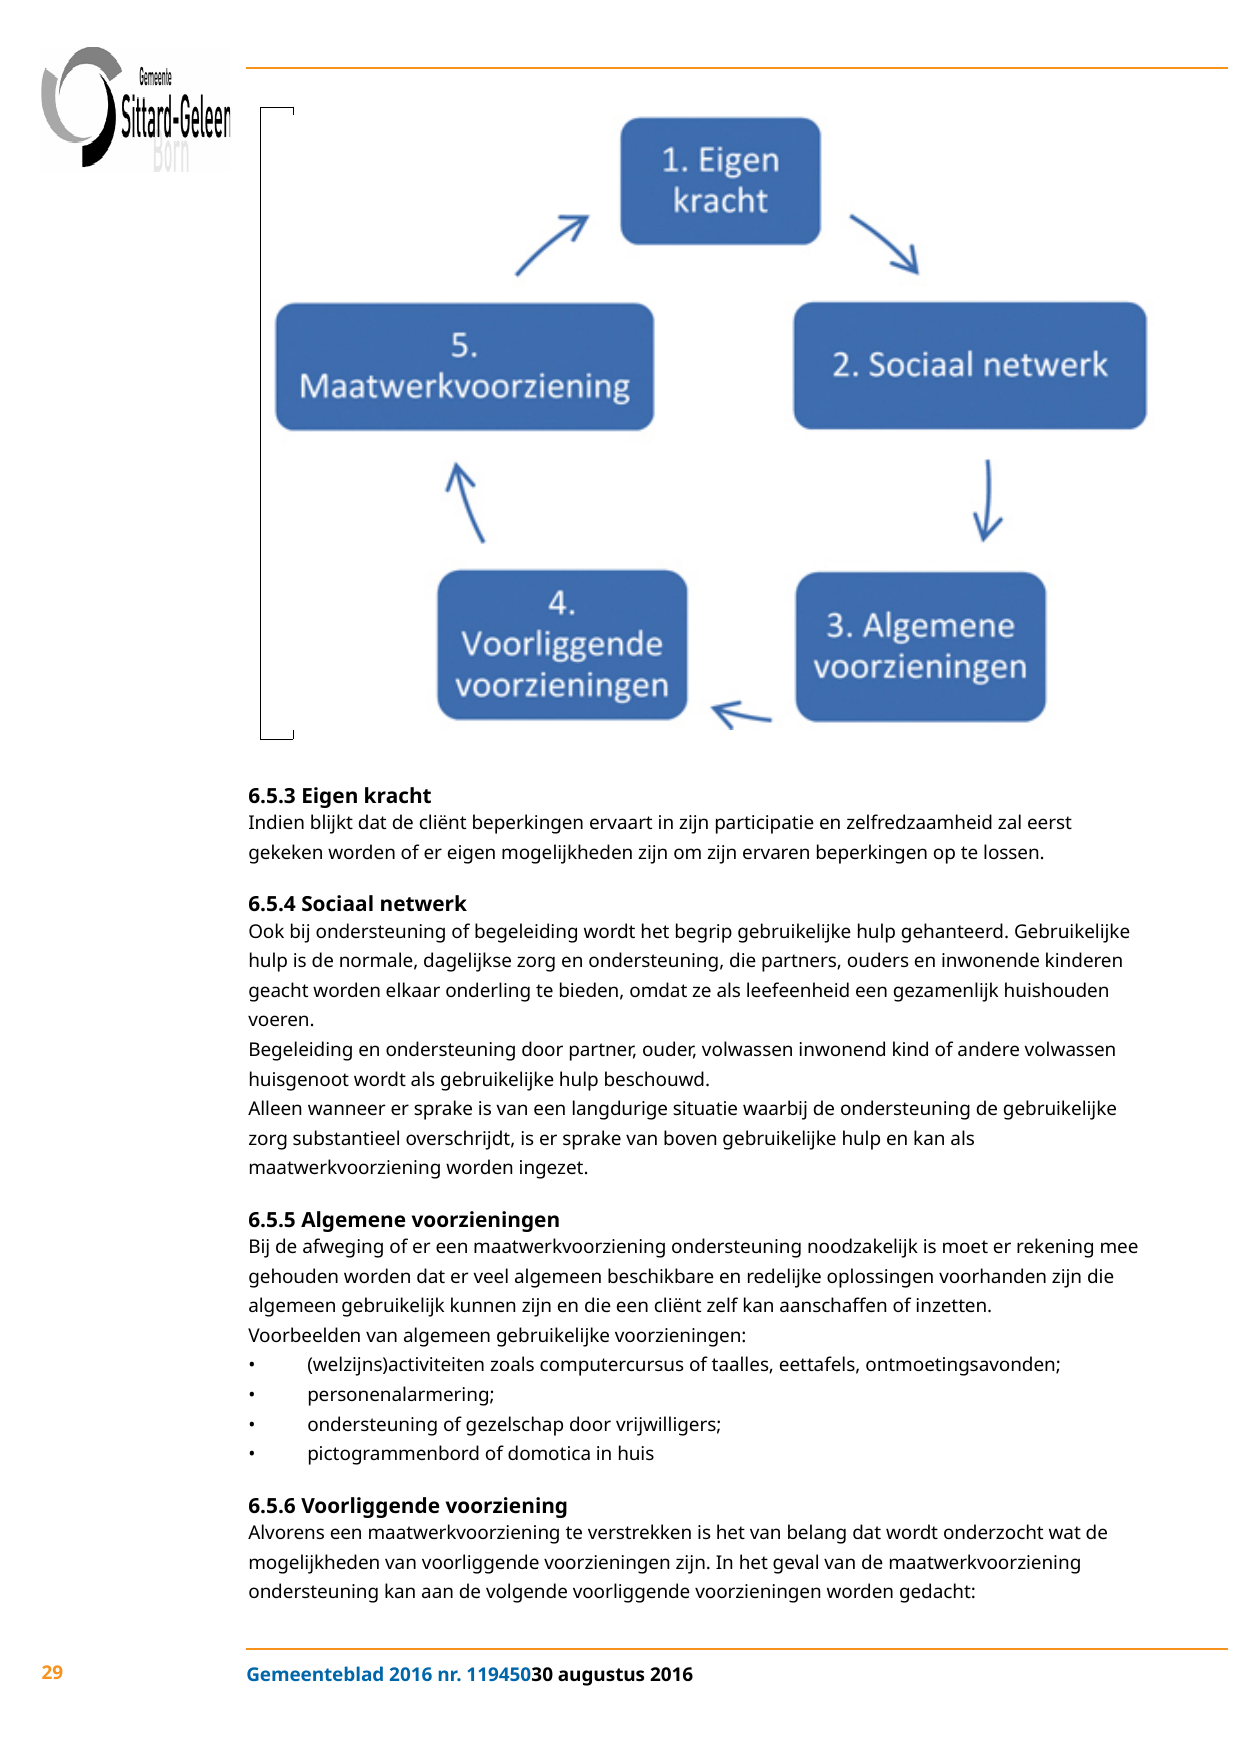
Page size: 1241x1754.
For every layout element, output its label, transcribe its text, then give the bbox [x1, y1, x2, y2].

list pictogrammenbord of domotica in huis [248, 1440, 1152, 1466]
list (welzijns)activiteiten zoals computercursus of taalles, eettafels, ontmoetingsavonden; [248, 1352, 1152, 1377]
text Ook bij ondersteuning of begeleiding wordt het begrip gebruikelijke hulp gehanteerd. Gebruikelijke hulp is de normale, dagelijkse zorg en ondersteuning, die partners, ouders en inwonende kinderen geacht worden elkaar onderling te bieden, omdat ze als leefeenheid een gezamenlijk huishouden voeren. [248, 918, 1152, 1032]
text Voorbeelden van algemeen gebruikelijke voorzieningen: [248, 1322, 1152, 1348]
text Bij de afweging of er een maatwerkvoorziening ondersteuning noodzakelijk is moet er rekening mee gehouden worden dat er veel algemeen beschikbare en redelijke oplossingen voorhanden zijn die algemeen gebruikelijk kunnen zijn en die een cliënt zelf kan aanschaffen of inzetten. [248, 1233, 1152, 1318]
text Alvorens een maatwerkvoorziening te verstrekken is het van belang dat wordt onderzocht wat de mogelijkheden van voorliggende voorzieningen zijn. In het geval van de maatwerkvoorziening ondersteuning kan aan de volgende voorliggende voorzieningen worden gedacht: [248, 1519, 1152, 1604]
text Begeleiding en ondersteuning door partner, ouder, volwassen inwonend kind of andere volwassen huisgenoot wordt als gebruikelijke hulp beschouwd. [248, 1036, 1152, 1091]
text Alleen wanneer er sprake is van een langdurige situatie waarbij de ondersteuning de gebruikelijke zorg substantieel overschrijdt, is er sprake van boven gebruikelijke hulp en kan als maatwerkvoorziening worden ingezet. [248, 1095, 1152, 1180]
list personenalarmering; [248, 1381, 1152, 1407]
text 6.5.4 Sociaal netwerk [248, 889, 1152, 918]
text 6.5.5 Algemene voorzieningen [248, 1205, 1152, 1233]
text 6.5.6 Voorliggende voorziening [248, 1491, 1152, 1519]
picture [268, 115, 1155, 730]
text Indien blijkt dat de cliënt beperkingen ervaart in zijn participatie en zelfredzaamheid zal eerst gekeken worden of er eigen mogelijkheden zijn om zijn ervaren beperkingen op te lossen. [248, 809, 1152, 865]
text 6.5.3 Eigen kracht [248, 781, 1152, 809]
picture [41, 47, 231, 172]
list ondersteuning of gezelschap door vrijwilligers; [248, 1411, 1152, 1437]
